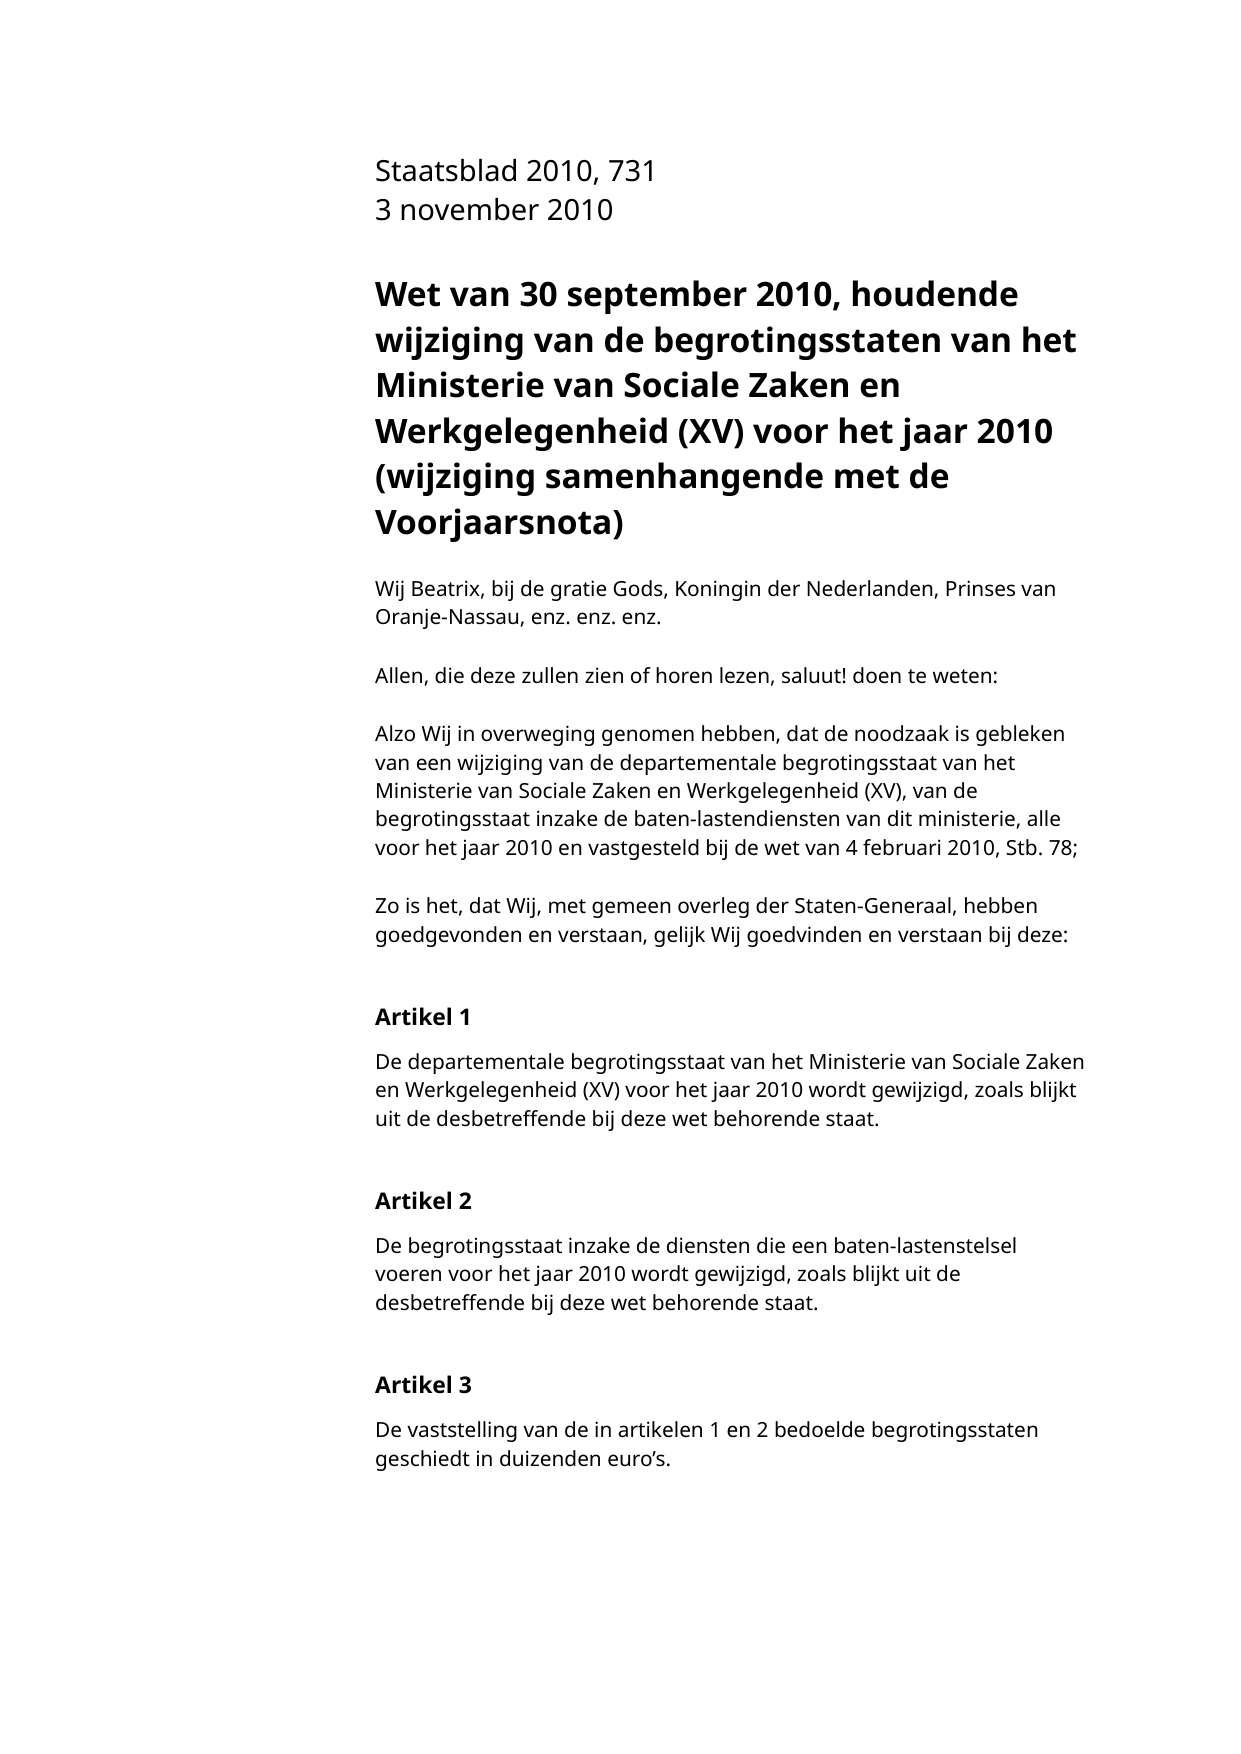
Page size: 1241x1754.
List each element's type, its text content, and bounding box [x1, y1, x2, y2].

subtitle Artikel 2 [375, 1185, 1090, 1216]
subtitle Artikel 3 [375, 1369, 1090, 1400]
subtitle Artikel 1 [375, 1001, 1090, 1032]
text 3 november 2010 [375, 190, 1090, 229]
text Wij Beatrix, bij de gratie Gods, Koningin der Nederlanden, Prinses van Oranje-Nassau, enz. enz. enz. [375, 574, 1090, 631]
text De vaststelling van de in artikelen 1 en 2 bedoelde begrotingsstaten geschiedt in duizenden euro’s. [375, 1415, 1090, 1472]
text Allen, die deze zullen zien of horen lezen, saluut! doen te weten: [375, 661, 1090, 689]
text Alzo Wij in overweging genomen hebben, dat de noodzaak is gebleken van een wijziging van de departementale begrotingsstaat van het Ministerie van Sociale Zaken en Werkgelegenheid (XV), van de begrotingsstaat inzake de baten-lastendiensten van dit ministerie, alle voor het jaar 2010 en vastgesteld bij de wet van 4 februari 2010, Stb. 78; [375, 719, 1090, 861]
text Zo is het, dat Wij, met gemeen overleg der Staten-Generaal, hebben goedgevonden en verstaan, gelijk Wij goedvinden en verstaan bij deze: [375, 891, 1090, 948]
text Staatsblad 2010, 731 [375, 150, 1090, 190]
subtitle Wet van 30 september 2010, houdende wijziging van de begrotingsstaten van het Ministerie van Sociale Zaken en Werkgelegenheid (XV) voor het jaar 2010 (wijziging samenhangende met de Voorjaarsnota) [375, 271, 1090, 544]
text De departementale begrotingsstaat van het Ministerie van Sociale Zaken en Werkgelegenheid (XV) voor het jaar 2010 wordt gewijzigd, zoals blijkt uit de desbetreffende bij deze wet behorende staat. [375, 1047, 1090, 1132]
text De begrotingsstaat inzake de diensten die een baten-lastenstelsel voeren voor het jaar 2010 wordt gewijzigd, zoals blijkt uit de desbetreffende bij deze wet behorende staat. [375, 1231, 1090, 1316]
